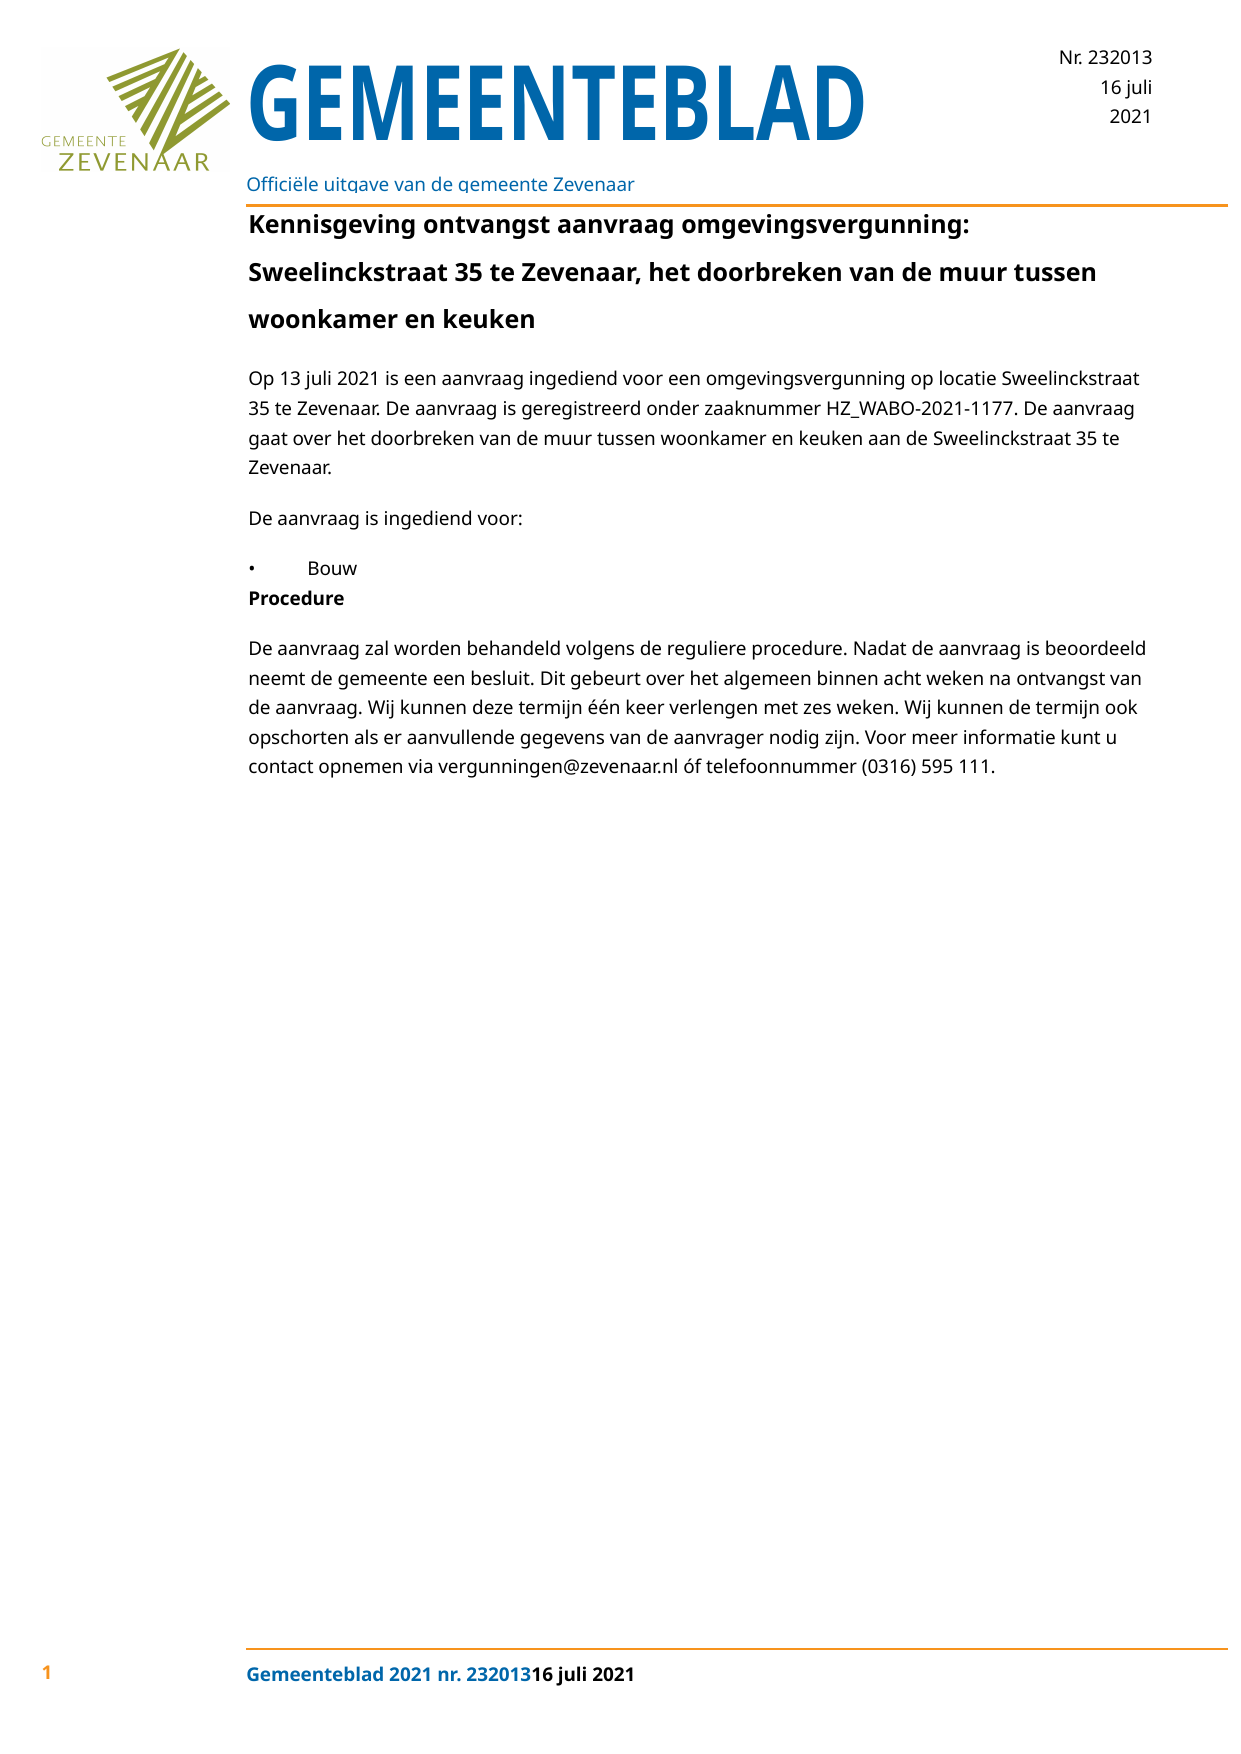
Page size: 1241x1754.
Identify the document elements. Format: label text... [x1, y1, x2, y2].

text Op 13 juli 2021 is een aanvraag ingediend voor een omgevingsvergunning op locatie Sweelinckstraat 35 te Zevenaar. De aanvraag is geregistreerd onder zaaknummer HZ_WABO-2021-1177. De aanvraag gaat over het doorbreken van de muur tussen woonkamer en keuken aan de Sweelinckstraat 35 te Zevenaar. [248, 366, 1152, 480]
text Kennisgeving ontvangst aanvraag omgevingsvergunning: Sweelinckstraat 35 te Zevenaar, het doorbreken van de muur tussen woonkamer en keuken [248, 207, 1152, 336]
text De aanvraag is ingediend voor: [248, 505, 1152, 530]
picture [41, 47, 231, 172]
list Bouw [248, 555, 1152, 581]
text De aanvraag zal worden behandeld volgens de reguliere procedure. Nadat de aanvraag is beoordeeld neemt de gemeente een besluit. Dit gebeurt over het algemeen binnen acht weken na ontvangst van de aanvraag. Wij kunnen deze termijn één keer verlengen met zes weken. Wij kunnen de termijn ook opschorten als er aanvullende gegevens van de aanvrager nodig zijn. Voor meer informatie kunt u contact opnemen via vergunningen@zevenaar.nl óf telefoonnummer (0316) 595 111. [248, 635, 1152, 779]
text Procedure [248, 585, 1152, 610]
